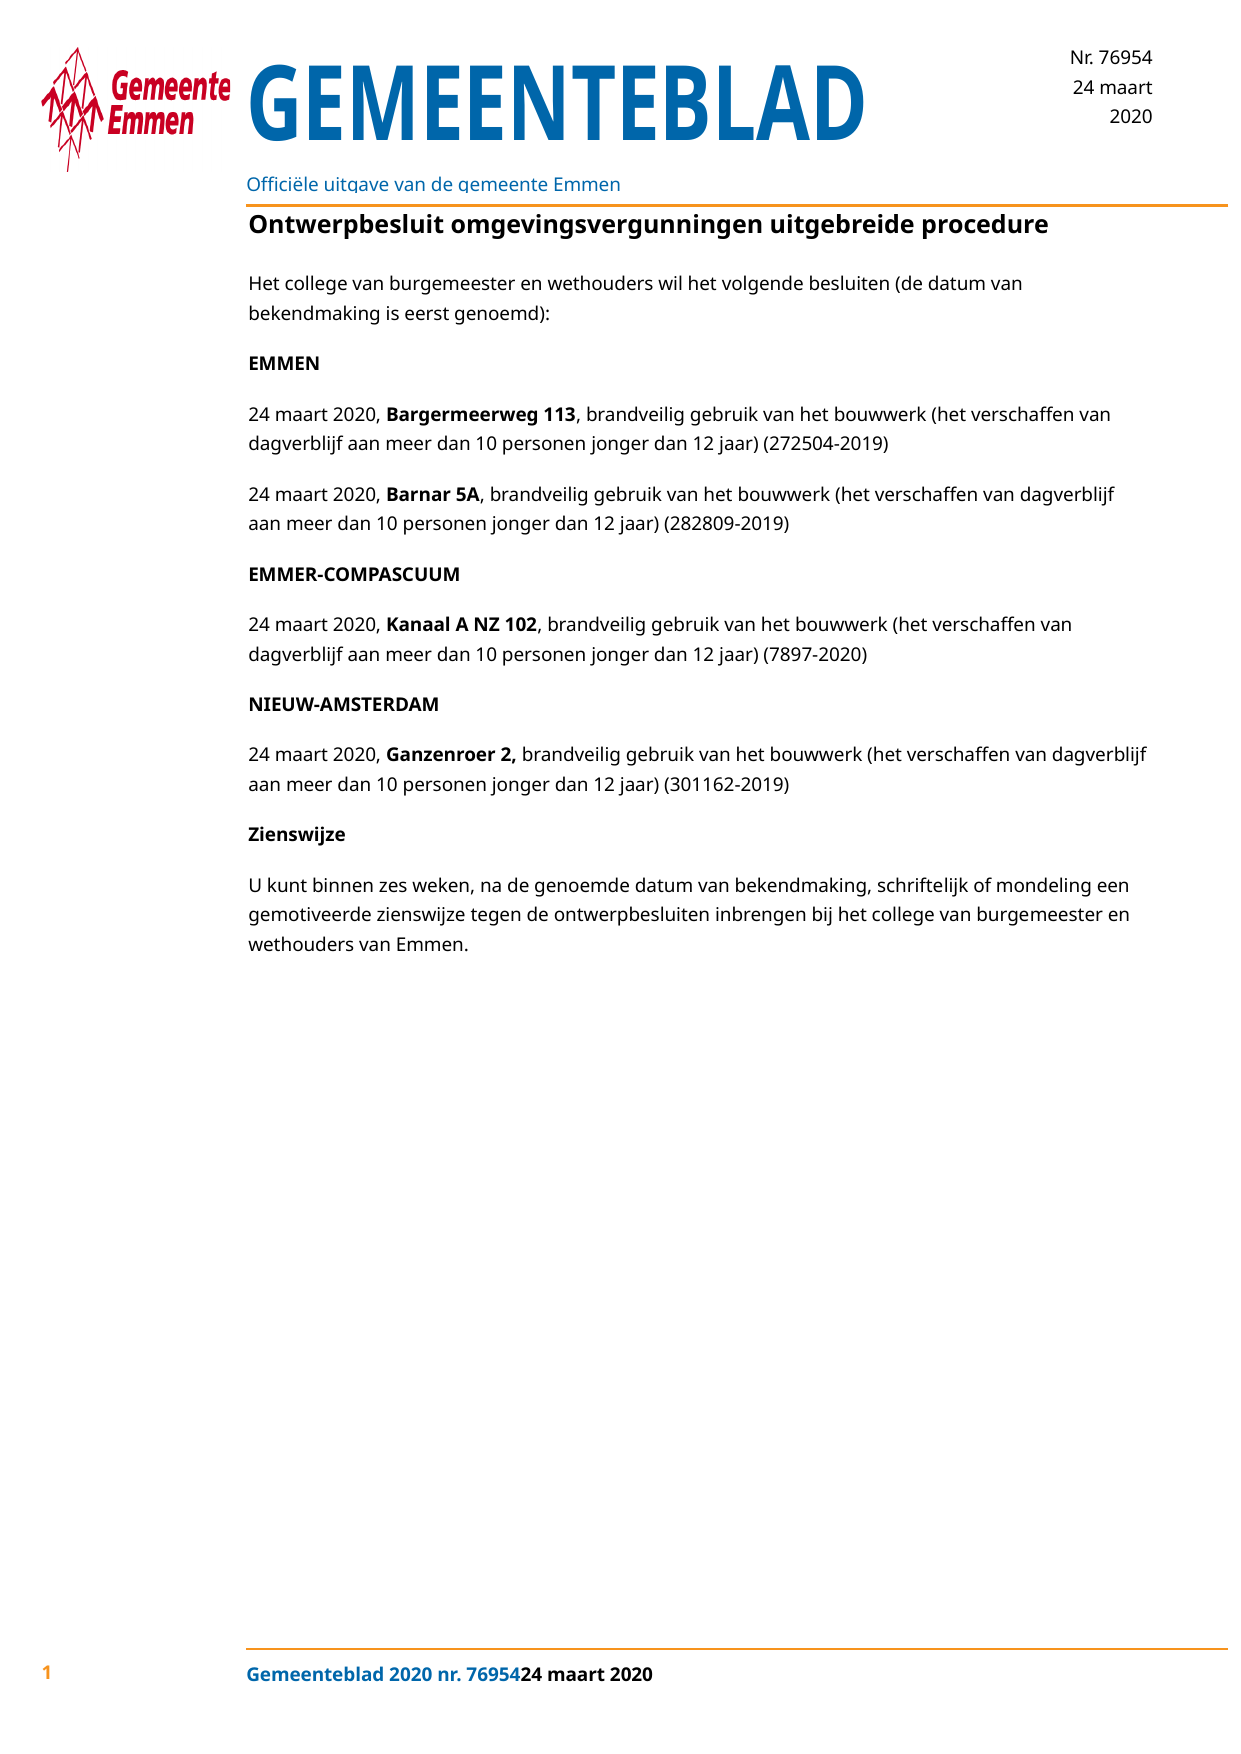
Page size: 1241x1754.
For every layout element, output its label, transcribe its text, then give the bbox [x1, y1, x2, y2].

text Zienswijze [248, 822, 1152, 847]
text EMMEN [248, 350, 1152, 376]
text EMMER-COMPASCUUM [248, 561, 1152, 586]
text 24 maart 2020, Bargermeerweg 113, brandveilig gebruik van het bouwwerk (het verschaffen van dagverblijf aan meer dan 10 personen jonger dan 12 jaar) (272504-2019) [248, 401, 1152, 456]
text 24 maart 2020, Ganzenroer 2, brandveilig gebruik van het bouwwerk (het verschaffen van dagverblijf aan meer dan 10 personen jonger dan 12 jaar) (301162-2019) [248, 742, 1152, 797]
text NIEUW-AMSTERDAM [248, 691, 1152, 717]
text 24 maart 2020, Kanaal A NZ 102, brandveilig gebruik van het bouwwerk (het verschaffen van dagverblijf aan meer dan 10 personen jonger dan 12 jaar) (7897-2020) [248, 611, 1152, 666]
text 24 maart 2020, Barnar 5A, brandveilig gebruik van het bouwwerk (het verschaffen van dagverblijf aan meer dan 10 personen jonger dan 12 jaar) (282809-2019) [248, 481, 1152, 536]
text Het college van burgemeester en wethouders wil het volgende besluiten (de datum van bekendmaking is eerst genoemd): [248, 270, 1152, 326]
text Ontwerpbesluit omgevingsvergunningen uitgebreide procedure [248, 207, 1152, 241]
picture [41, 47, 231, 172]
text U kunt binnen zes weken, na de genoemde datum van bekendmaking, schrifte­lijk of mondeling een gemo­ti­veerde zienswijze tegen de ontwerpbesluiten inbrengen bij het college van burge­meester en wethouders van Emmen. [248, 872, 1152, 957]
